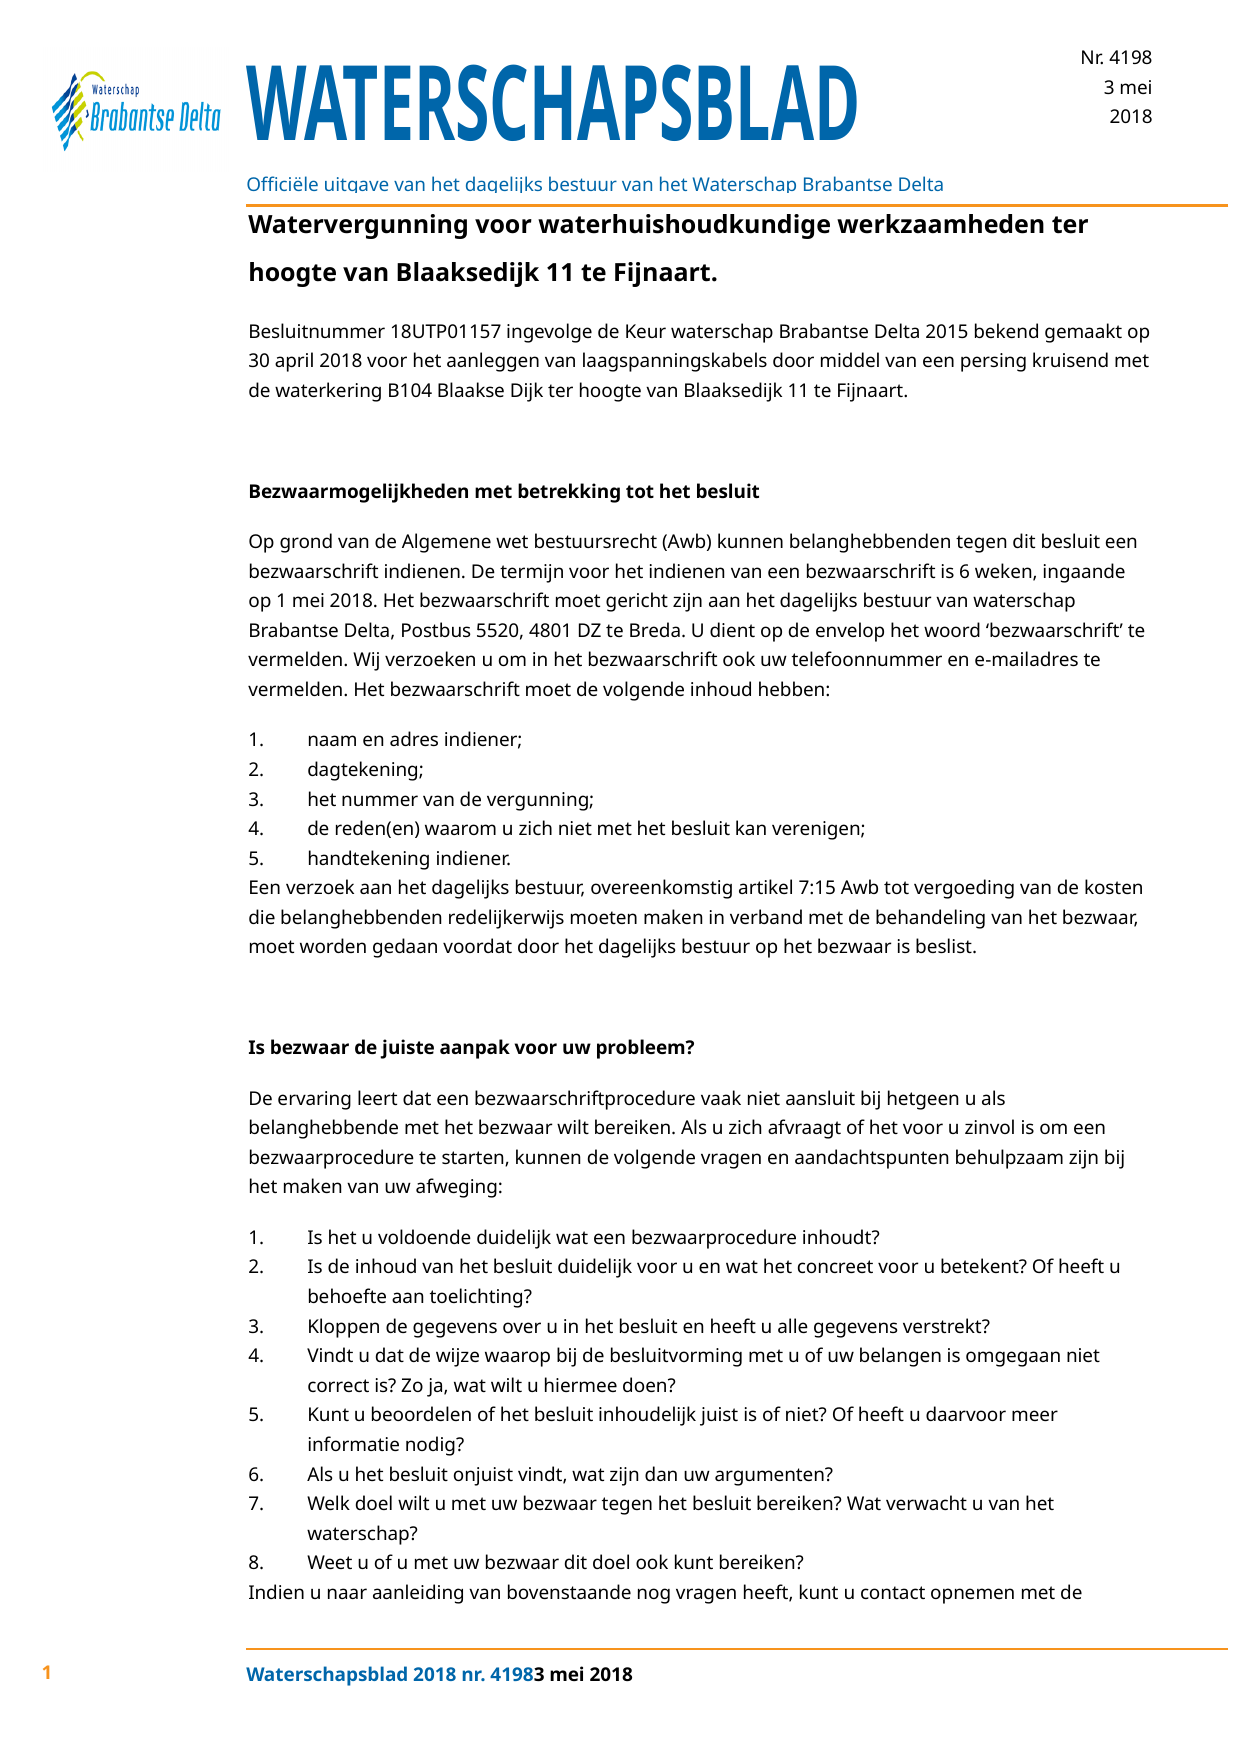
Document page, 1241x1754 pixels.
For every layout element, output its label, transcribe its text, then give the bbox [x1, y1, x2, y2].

list Kloppen de gegevens over u in het besluit en heeft u alle gegevens verstrekt? [248, 1313, 1152, 1339]
list Is de inhoud van het besluit duidelijk voor u en wat het concreet voor u betekent? Of heeft u behoefte aan toelichting? [248, 1254, 1152, 1309]
list naam en adres indiener; [248, 727, 1152, 752]
list Als u het besluit onjuist vindt, wat zijn dan uw argumenten? [248, 1461, 1152, 1487]
text Een verzoek aan het dagelijks bestuur, overeenkomstig artikel 7:15 Awb tot vergoeding van de kosten die belanghebbenden redelijkerwijs moeten maken in verband met de behandeling van het bezwaar, moet worden gedaan voordat door het dagelijks bestuur op het bezwaar is beslist. [248, 874, 1152, 959]
text Bezwaarmogelijkheden met betrekking tot het besluit [248, 478, 1152, 504]
picture [41, 47, 231, 172]
text Indien u naar aanleiding van bovenstaande nog vragen heeft, kunt u contact opnemen met de [248, 1579, 1152, 1605]
text De ervaring leert dat een bezwaarschriftprocedure vaak niet aansluit bij hetgeen u als belanghebbende met het bezwaar wilt bereiken. Als u zich afvraagt of het voor u zinvol is om een bezwaarprocedure te starten, kunnen de volgende vragen en aandachtspunten behulpzaam zijn bij het maken van uw afweging: [248, 1085, 1152, 1199]
list het nummer van de vergunning; [248, 786, 1152, 812]
list handtekening indiener. [248, 845, 1152, 871]
text Is bezwaar de juiste aanpak voor uw probleem? [248, 1034, 1152, 1060]
text Besluitnummer 18UTP01157 ingevolge de Keur waterschap Brabantse Delta 2015 bekend gemaakt op 30 april 2018 voor het aanleggen van laagspanningskabels door middel van een persing kruisend met de waterkering B104 Blaakse Dijk ter hoogte van Blaaksedijk 11 te Fijnaart. [248, 318, 1152, 403]
list Welk doel wilt u met uw bezwaar tegen het besluit bereiken? Wat verwacht u van het waterschap? [248, 1490, 1152, 1546]
list Kunt u beoordelen of het besluit inhoudelijk juist is of niet? Of heeft u daarvoor meer informatie nodig? [248, 1402, 1152, 1457]
list Is het u voldoende duidelijk wat een bezwaarprocedure inhoudt? [248, 1224, 1152, 1250]
list Vindt u dat de wijze waarop bij de besluitvorming met u of uw belangen is omgegaan niet correct is? Zo ja, wat wilt u hiermee doen? [248, 1342, 1152, 1398]
list de reden(en) waarom u zich niet met het besluit kan verenigen; [248, 815, 1152, 841]
text Watervergunning voor waterhuishoudkundige werkzaamheden ter hoogte van Blaaksedijk 11 te Fijnaart. [248, 207, 1152, 288]
text Op grond van de Algemene wet bestuursrecht (Awb) kunnen belanghebbenden tegen dit besluit een bezwaarschrift indienen. De termijn voor het indienen van een bezwaarschrift is 6 weken, ingaande op 1 mei 2018. Het bezwaarschrift moet gericht zijn aan het dagelijks bestuur van waterschap Brabantse Delta, Postbus 5520, 4801 DZ te Breda. U dient op de envelop het woord ‘bezwaarschrift’ te vermelden. Wij verzoeken u om in het bezwaarschrift ook uw telefoonnummer en e‑mailadres te vermelden. Het bezwaarschrift moet de volgende inhoud hebben: [248, 528, 1152, 702]
list Weet u of u met uw bezwaar dit doel ook kunt bereiken? [248, 1549, 1152, 1575]
list dagtekening; [248, 756, 1152, 782]
